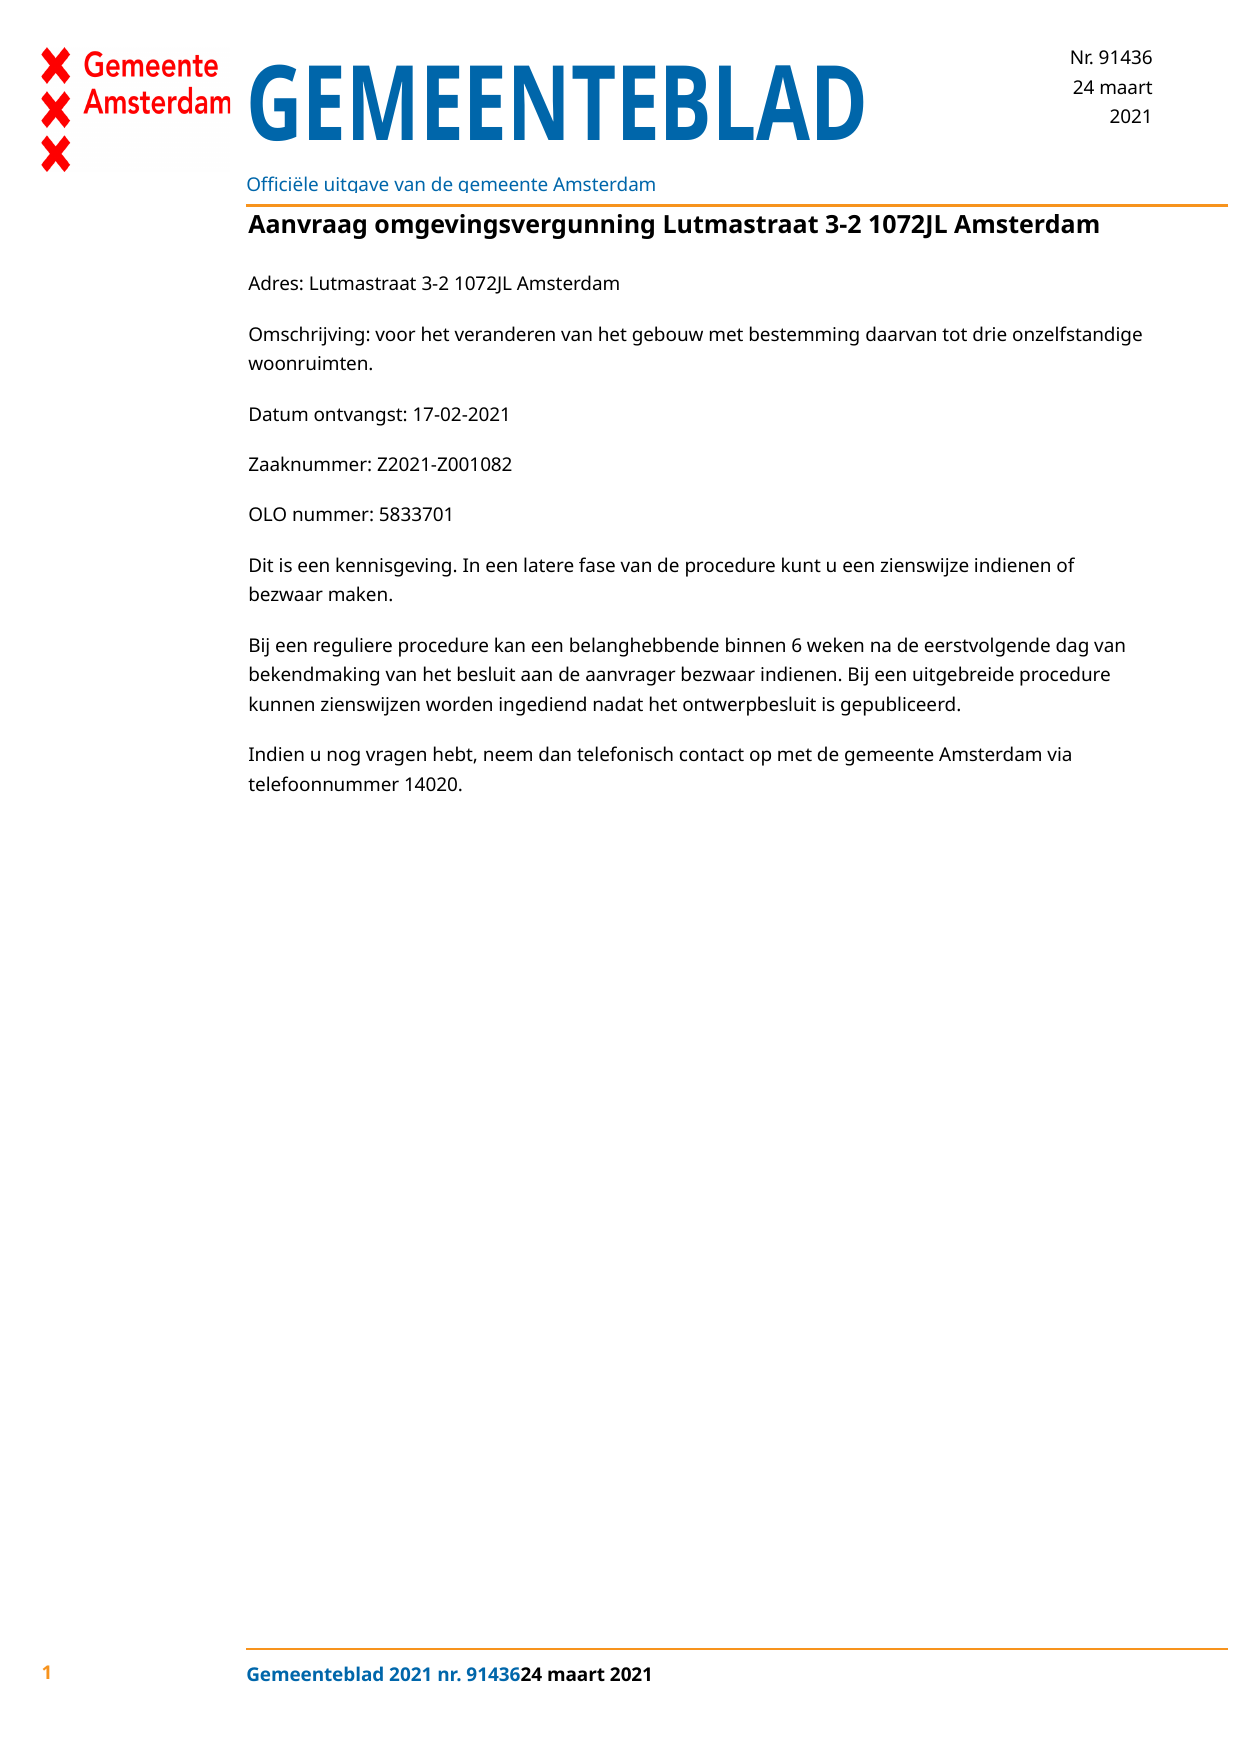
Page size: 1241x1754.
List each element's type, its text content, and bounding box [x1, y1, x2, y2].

text Indien u nog vragen hebt, neem dan telefonisch contact op met de gemeente Amsterdam via telefoonnummer 14020. [248, 742, 1152, 797]
text Adres: Lutmastraat 3-2 1072JL Amsterdam [248, 270, 1152, 296]
picture [41, 47, 231, 172]
text Datum ontvangst: 17-02-2021 [248, 401, 1152, 426]
text Zaaknummer: Z2021-Z001082 [248, 451, 1152, 477]
text Bij een reguliere procedure kan een belanghebbende binnen 6 weken na de eerstvolgende dag van bekendmaking van het besluit aan de aanvrager bezwaar indienen. Bij een uitgebreide procedure kunnen zienswijzen worden ingediend nadat het ontwerpbesluit is gepubliceerd. [248, 632, 1152, 717]
text Dit is een kennisgeving. In een latere fase van de procedure kunt u een zienswijze indienen of bezwaar maken. [248, 552, 1152, 607]
text Aanvraag omgevingsvergunning Lutmastraat 3-2 1072JL Amsterdam [248, 207, 1152, 241]
text Omschrijving: voor het veranderen van het gebouw met bestemming daarvan tot drie onzelfstandige woonruimten. [248, 321, 1152, 376]
text OLO nummer: 5833701 [248, 502, 1152, 527]
